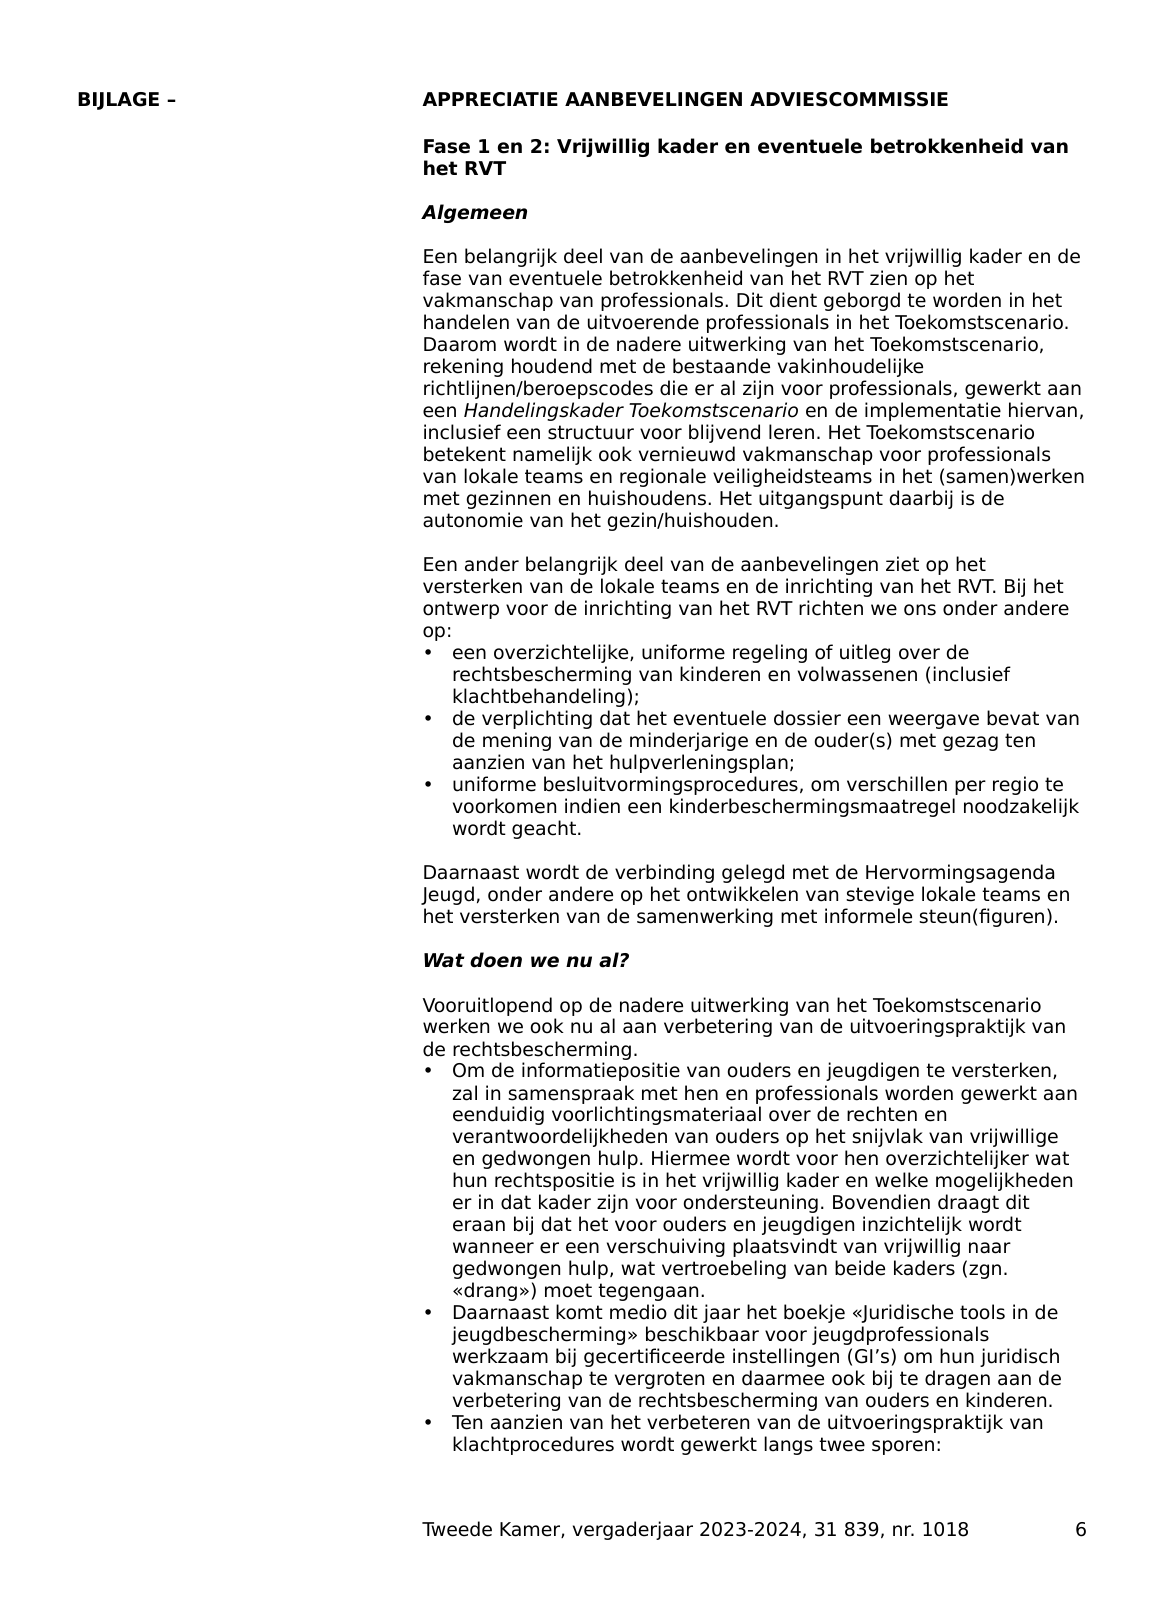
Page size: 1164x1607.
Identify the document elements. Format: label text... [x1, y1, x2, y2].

text • Daarnaast komt medio dit jaar het boekje «Juridische tools in de jeugdbescherming» beschikbaar voor jeugdprofessionals werkzaam bij gecertificeerde instellingen (GI’s) om hun juridisch vakmanschap te vergroten en daarmee ook bij te dragen aan de verbetering van de rechtsbescherming van ouders en kinderen. [422, 1302, 1087, 1412]
text Een ander belangrijk deel van de aanbevelingen ziet op het versterken van de lokale teams en de inrichting van het RVT. Bij het ontwerp voor de inrichting van het RVT richten we ons onder andere op: [422, 554, 1087, 642]
text • een overzichtelijke, uniforme regeling of uitleg over de rechtsbescherming van kinderen en volwassenen (inclusief klachtbehandeling); [422, 642, 1087, 708]
subtitle Wat doen we nu al? [422, 950, 1087, 972]
text Vooruitlopend op de nadere uitwerking van het Toekomstscenario werken we ook nu al aan verbetering van de uitvoeringspraktijk van de rechtsbescherming. [422, 994, 1087, 1060]
text • uniforme besluitvormingsprocedures, om verschillen per regio te voorkomen indien een kinderbeschermingsmaatregel noodzakelijk wordt geacht. [422, 774, 1087, 840]
subtitle BIJLAGE – APPRECIATIE AANBEVELINGEN ADVIESCOMMISSIE [77, 89, 1087, 111]
text • Ten aanzien van het verbeteren van de uitvoeringspraktijk van klachtprocedures wordt gewerkt langs twee sporen: [422, 1412, 1087, 1456]
text • Om de informatiepositie van ouders en jeugdigen te versterken, zal in samenspraak met hen en professionals worden gewerkt aan eenduidig voorlichtingsmateriaal over de rechten en verantwoordelijkheden van ouders op het snijvlak van vrijwillige en gedwongen hulp. Hiermee wordt voor hen overzichtelijker wat hun rechtspositie is in het vrijwillig kader en welke mogelijkheden er in dat kader zijn voor ondersteuning. Bovendien draagt dit eraan bij dat het voor ouders en jeugdigen inzichtelijk wordt wanneer er een verschuiving plaatsvindt van vrijwillig naar gedwongen hulp, wat vertroebeling van beide kaders (zgn. «drang») moet tegengaan. [422, 1060, 1087, 1302]
text Daarnaast wordt de verbinding gelegd met de Hervormingsagenda Jeugd, onder andere op het ontwikkelen van stevige lokale teams en het versterken van de samenwerking met informele steun(figuren). [422, 862, 1087, 928]
subtitle Fase 1 en 2: Vrijwillig kader en eventuele betrokkenheid van het RVT [422, 136, 1087, 180]
text • de verplichting dat het eventuele dossier een weergave bevat van de mening van de minderjarige en de ouder(s) met gezag ten aanzien van het hulpverleningsplan; [422, 708, 1087, 774]
text Een belangrijk deel van de aanbevelingen in het vrijwillig kader en de fase van eventuele betrokkenheid van het RVT zien op het vakmanschap van professionals. Dit dient geborgd te worden in het handelen van de uitvoerende professionals in het Toekomstscenario. Daarom wordt in de nadere uitwerking van het Toekomstscenario, rekening houdend met de bestaande vakinhoudelijke richtlijnen/beroepscodes die er al zijn voor professionals, gewerkt aan een Handelingskader Toekomstscenario en de implementatie hiervan, inclusief een structuur voor blijvend leren. Het Toekomstscenario betekent namelijk ook vernieuwd vakmanschap voor professionals van lokale teams en regionale veiligheidsteams in het (samen)werken met gezinnen en huishoudens. Het uitgangspunt daarbij is de autonomie van het gezin/huishouden. [422, 246, 1087, 532]
subtitle Algemeen [422, 202, 1087, 224]
